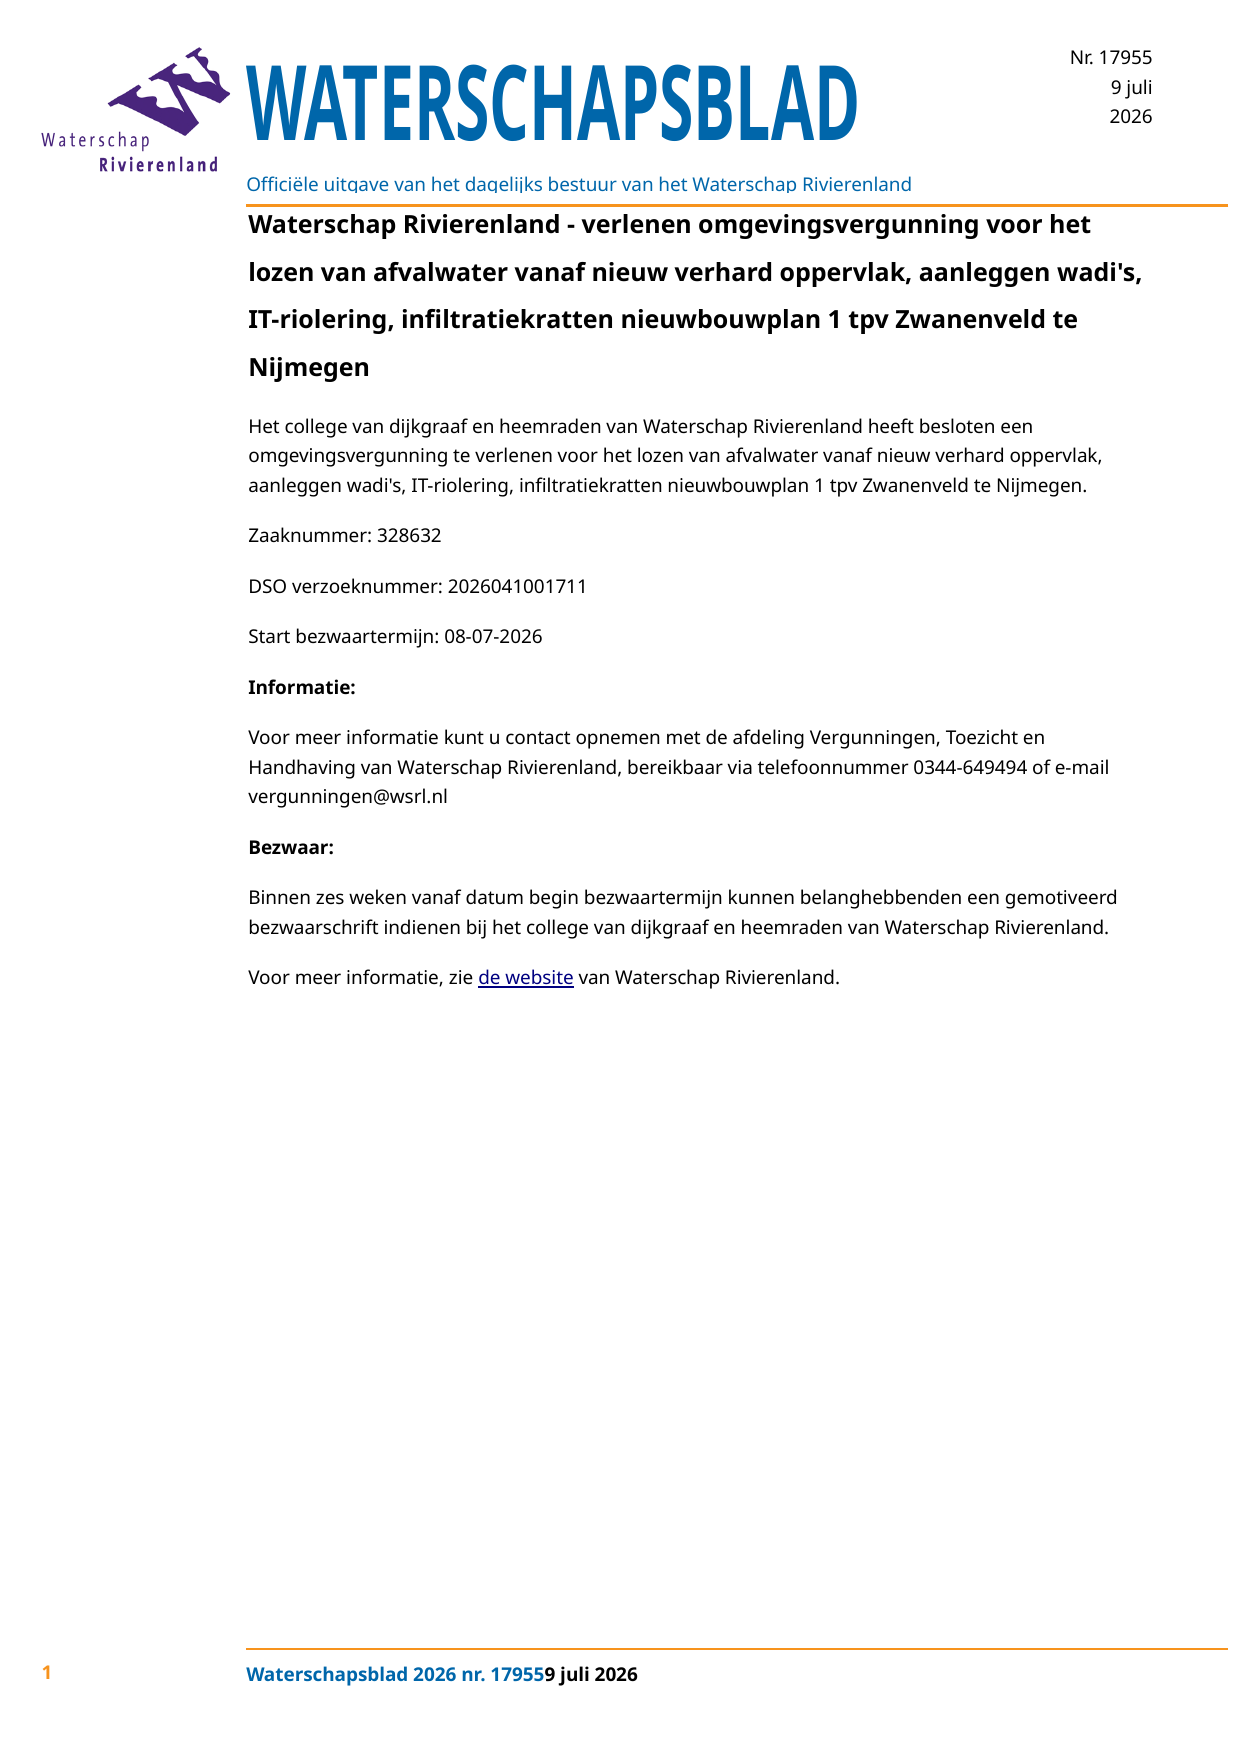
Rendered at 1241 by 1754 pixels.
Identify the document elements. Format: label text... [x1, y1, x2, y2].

text Informatie: [248, 674, 1152, 700]
picture [41, 47, 231, 172]
text Zaaknummer: 328632 [248, 523, 1152, 548]
text Bezwaar: [248, 834, 1152, 860]
text Het college van dijkgraaf en heemraden van Waterschap Rivierenland heeft besloten een omgevingsvergunning te verlenen voor het lozen van afvalwater vanaf nieuw verhard oppervlak, aanleggen wadi's, IT-riolering, infiltratiekratten nieuwbouwplan 1 tpv Zwanenveld te Nijmegen. [248, 413, 1152, 498]
text Waterschap Rivierenland - verlenen omgevingsvergunning voor het lozen van afvalwater vanaf nieuw verhard oppervlak, aanleggen wadi's, IT-riolering, infiltratiekratten nieuwbouwplan 1 tpv Zwanenveld te Nijmegen [248, 207, 1152, 384]
text Voor meer informatie kunt u contact opnemen met de afdeling Vergunningen, Toezicht en Handhaving van Waterschap Rivierenland, bereikbaar via telefoonnummer 0344-649494 of e-mail vergunningen@wsrl.nl [248, 724, 1152, 809]
text DSO verzoeknummer: 2026041001711 [248, 573, 1152, 599]
text Binnen zes weken vanaf datum begin bezwaartermijn kunnen belanghebbenden een gemotiveerd bezwaarschrift indienen bij het college van dijkgraaf en heemraden van Waterschap Rivierenland. [248, 884, 1152, 940]
text Start bezwaartermijn: 08-07-2026 [248, 623, 1152, 649]
text Voor meer informatie, zie de website van Waterschap Rivierenland. [248, 964, 1152, 990]
